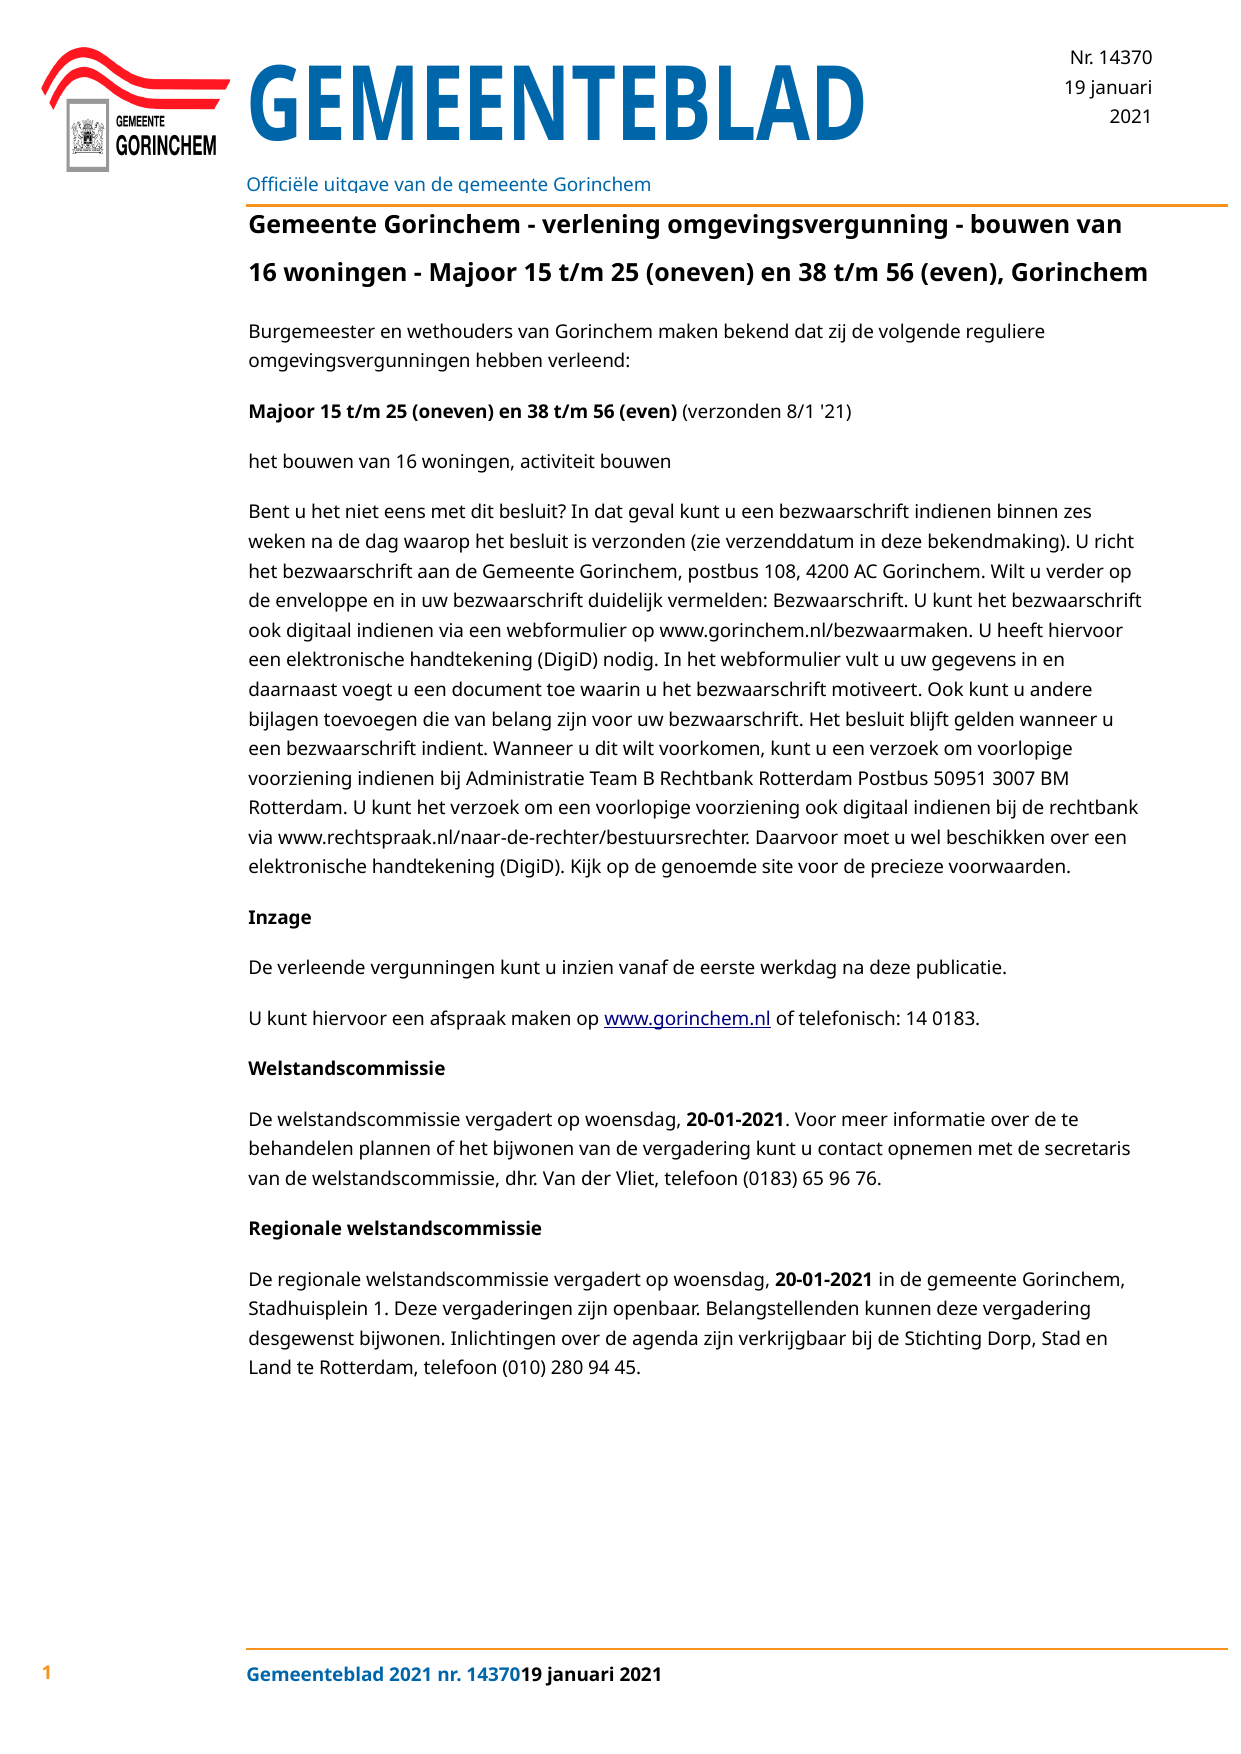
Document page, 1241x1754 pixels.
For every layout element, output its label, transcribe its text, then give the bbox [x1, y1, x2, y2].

text Burgemeester en wethouders van Gorinchem maken bekend dat zij de volgende reguliere omgevingsvergunningen hebben verleend: [248, 318, 1152, 373]
text De regionale welstandscommissie vergadert op woensdag, 20-01-2021 in de gemeente Gorinchem, Stadhuisplein 1. Deze vergaderingen zijn openbaar. Belangstellenden kunnen deze vergadering desgewenst bijwonen. Inlichtingen over de agenda zijn verkrijgbaar bij de Stichting Dorp, Stad en Land te Rotterdam, telefoon (010) 280 94 45. [248, 1266, 1152, 1380]
text Majoor 15 t/m 25 (oneven) en 38 t/m 56 (even) (verzonden 8/1 '21) [248, 398, 1152, 424]
text Bent u het niet eens met dit besluit? In dat geval kunt u een bezwaarschrift indienen binnen zes weken na de dag waarop het besluit is verzonden (zie verzenddatum in deze bekendmaking). U richt het bezwaarschrift aan de Gemeente Gorinchem, postbus 108, 4200 AC Gorinchem. Wilt u verder op de enveloppe en in uw bezwaarschrift duidelijk vermelden: Bezwaarschrift. U kunt het bezwaarschrift ook digitaal indienen via een webformulier op www.gorinchem.nl/bezwaarmaken. U heeft hiervoor een elektronische handtekening (DigiD) nodig. In het webformulier vult u uw gegevens in en daarnaast voegt u een document toe waarin u het bezwaarschrift motiveert. Ook kunt u andere bijlagen toevoegen die van belang zijn voor uw bezwaarschrift. Het besluit blijft gelden wanneer u een bezwaarschrift indient. Wanneer u dit wilt voorkomen, kunt u een verzoek om voorlopige voorziening indienen bij Administratie Team B Rechtbank Rotterdam Postbus 50951 3007 BM Rotterdam. U kunt het verzoek om een voorlopige voorziening ook digitaal indienen bij de rechtbank via www.rechtspraak.nl/naar-de-rechter/bestuursrechter. Daarvoor moet u wel beschikken over een elektronische handtekening (DigiD). Kijk op de genoemde site voor de precieze voorwaarden. [248, 499, 1152, 879]
text Welstandscommissie [248, 1055, 1152, 1081]
text Gemeente Gorinchem - verlening omgevingsvergunning - bouwen van 16 woningen - Majoor 15 t/m 25 (oneven) en 38 t/m 56 (even), Gorinchem [248, 207, 1152, 288]
text Regionale welstandscommissie [248, 1215, 1152, 1241]
text De verleende vergunningen kunt u inzien vanaf de eerste werkdag na deze publicatie. [248, 954, 1152, 980]
text het bouwen van 16 woningen, activiteit bouwen [248, 448, 1152, 474]
text Inzage [248, 904, 1152, 930]
text U kunt hiervoor een afspraak maken op www.gorinchem.nl of telefonisch: 14 0183. [248, 1005, 1152, 1031]
picture [41, 47, 231, 172]
text De welstandscommissie vergadert op woensdag, 20-01-2021. Voor meer informatie over de te behandelen plannen of het bijwonen van de vergadering kunt u contact opnemen met de secretaris van de welstandscommissie, dhr. Van der Vliet, telefoon (0183) 65 96 76. [248, 1106, 1152, 1191]
